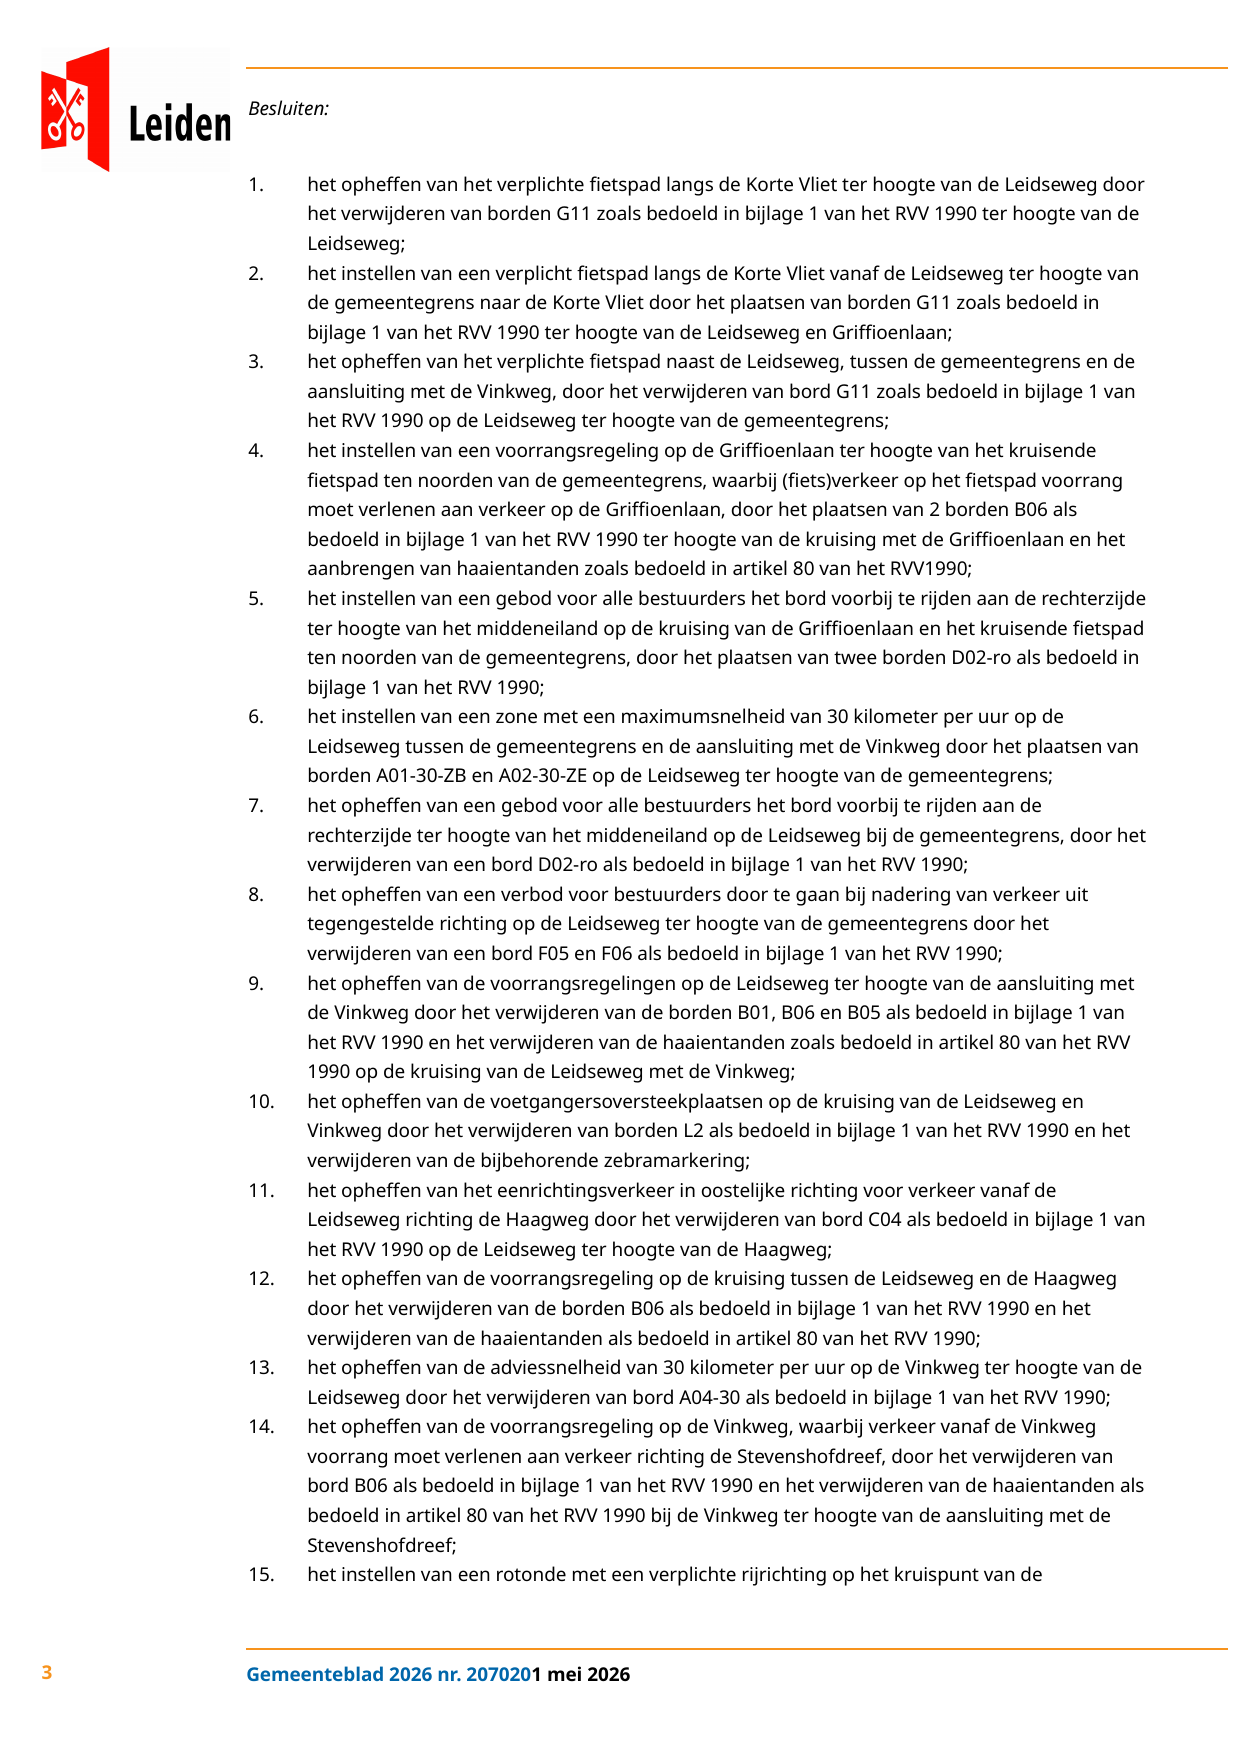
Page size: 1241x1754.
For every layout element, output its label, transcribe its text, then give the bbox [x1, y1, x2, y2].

list het opheffen van een verbod voor bestuurders door te gaan bij nadering van verkeer uit tegengestelde richting op de Leidseweg ter hoogte van de gemeentegrens door het verwijderen van een bord F05 en F06 als bedoeld in bijlage 1 van het RVV 1990; [248, 881, 1152, 966]
picture [41, 47, 231, 172]
list het opheffen van de voorrangsregeling op de Vinkweg, waarbij verkeer vanaf de Vinkweg voorrang moet verlenen aan verkeer richting de Stevenshofdreef, door het verwijderen van bord B06 als bedoeld in bijlage 1 van het RVV 1990 en het verwijderen van de haaientanden als bedoeld in artikel 80 van het RVV 1990 bij de Vinkweg ter hoogte van de aansluiting met de Stevenshofdreef; [248, 1413, 1152, 1557]
text Besluiten: [248, 95, 1152, 121]
list het instellen van een zone met een maximumsnelheid van 30 kilometer per uur op de Leidseweg tussen de gemeentegrens en de aansluiting met de Vinkweg door het plaatsen van borden A01-30-ZB en A02-30-ZE op de Leidseweg ter hoogte van de gemeentegrens; [248, 703, 1152, 788]
list het instellen van een voorrangsregeling op de Griffioenlaan ter hoogte van het kruisende fietspad ten noorden van de gemeentegrens, waarbij (fiets)verkeer op het fietspad voorrang moet verlenen aan verkeer op de Griffioenlaan, door het plaatsen van 2 borden B06 als bedoeld in bijlage 1 van het RVV 1990 ter hoogte van de kruising met de Griffioenlaan en het aanbrengen van haaientanden zoals bedoeld in artikel 80 van het RVV1990; [248, 437, 1152, 581]
list het opheffen van het verplichte fietspad naast de Leidseweg, tussen de gemeentegrens en de aansluiting met de Vinkweg, door het verwijderen van bord G11 zoals bedoeld in bijlage 1 van het RVV 1990 op de Leidseweg ter hoogte van de gemeentegrens; [248, 348, 1152, 433]
list het instellen van een verplicht fietspad langs de Korte Vliet vanaf de Leidseweg ter hoogte van de gemeentegrens naar de Korte Vliet door het plaatsen van borden G11 zoals bedoeld in bijlage 1 van het RVV 1990 ter hoogte van de Leidseweg en Griffioenlaan; [248, 260, 1152, 344]
list het opheffen van de voetgangersoversteekplaatsen op de kruising van de Leidseweg en Vinkweg door het verwijderen van borden L2 als bedoeld in bijlage 1 van het RVV 1990 en het verwijderen van de bijbehorende zebramarkering; [248, 1088, 1152, 1173]
list het opheffen van de voorrangsregeling op de kruising tussen de Leidseweg en de Haagweg door het verwijderen van de borden B06 als bedoeld in bijlage 1 van het RVV 1990 en het verwijderen van de haaientanden als bedoeld in artikel 80 van het RVV 1990; [248, 1266, 1152, 1350]
list het opheffen van het verplichte fietspad langs de Korte Vliet ter hoogte van de Leidseweg door het verwijderen van borden G11 zoals bedoeld in bijlage 1 van het RVV 1990 ter hoogte van de Leidseweg; [248, 171, 1152, 256]
list het instellen van een rotonde met een verplichte rijrichting op het kruispunt van de [248, 1561, 1152, 1587]
list het instellen van een gebod voor alle bestuurders het bord voorbij te rijden aan de rechterzijde ter hoogte van het middeneiland op de kruising van de Griffioenlaan en het kruisende fietspad ten noorden van de gemeentegrens, door het plaatsen van twee borden D02-ro als bedoeld in bijlage 1 van het RVV 1990; [248, 585, 1152, 699]
list het opheffen van de voorrangsregelingen op de Leidseweg ter hoogte van de aansluiting met de Vinkweg door het verwijderen van de borden B01, B06 en B05 als bedoeld in bijlage 1 van het RVV 1990 en het verwijderen van de haaientanden zoals bedoeld in artikel 80 van het RVV 1990 op de kruising van de Leidseweg met de Vinkweg; [248, 970, 1152, 1084]
list het opheffen van een gebod voor alle bestuurders het bord voorbij te rijden aan de rechterzijde ter hoogte van het middeneiland op de Leidseweg bij de gemeentegrens, door het verwijderen van een bord D02-ro als bedoeld in bijlage 1 van het RVV 1990; [248, 792, 1152, 877]
list het opheffen van het eenrichtingsverkeer in oostelijke richting voor verkeer vanaf de Leidseweg richting de Haagweg door het verwijderen van bord C04 als bedoeld in bijlage 1 van het RVV 1990 op de Leidseweg ter hoogte van de Haagweg; [248, 1177, 1152, 1262]
list het opheffen van de adviessnelheid van 30 kilometer per uur op de Vinkweg ter hoogte van de Leidseweg door het verwijderen van bord A04-30 als bedoeld in bijlage 1 van het RVV 1990; [248, 1354, 1152, 1409]
